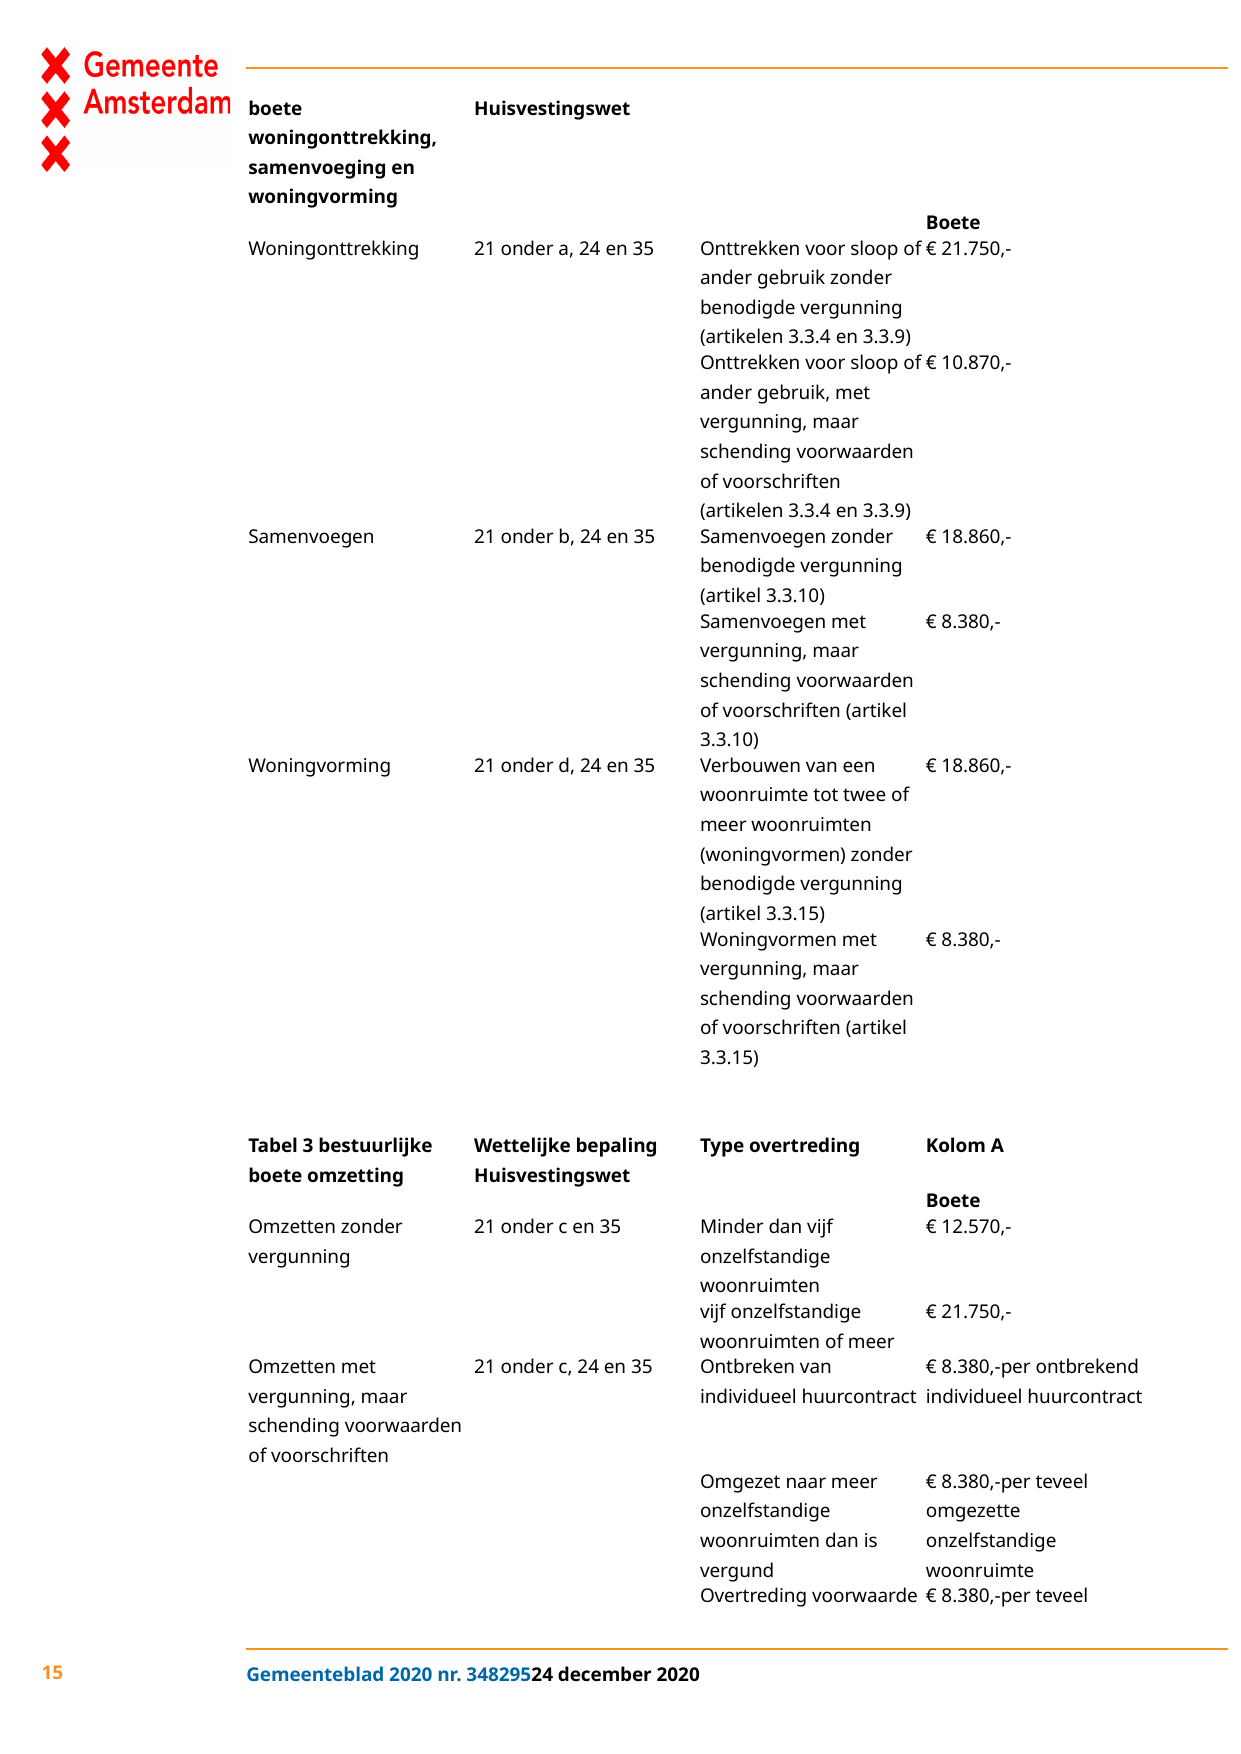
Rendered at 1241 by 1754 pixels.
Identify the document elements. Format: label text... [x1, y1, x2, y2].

table_cell € 8.380,-per ontbrekend individueel huurcontract [926, 1354, 1152, 1468]
table_cell [248, 608, 474, 752]
table_cell Verbouwen van een woonruimte tot twee of meer woonruimten (woningvormen) zonder benodigde vergunning (artikel 3.3.15) [700, 752, 926, 926]
table_cell 21 onder c, 24 en 35 [474, 1354, 700, 1468]
table_cell [248, 1188, 474, 1213]
table_cell € 8.380,-per teveel omgezette onzelfstandige woonruimte [926, 1468, 1152, 1582]
table_cell 21 onder b, 24 en 35 [474, 523, 700, 608]
table_cell Woningvorming [248, 752, 474, 926]
table_cell [474, 1298, 700, 1353]
table_cell 21 onder d, 24 en 35 [474, 752, 700, 926]
table_cell € 18.860,- [926, 752, 1152, 926]
table_header Type overtreding [700, 1132, 926, 1188]
table_cell vijf onzelfstandige woonruimten of meer [700, 1298, 926, 1353]
table_cell [474, 926, 700, 1070]
table_cell € 10.870,- [926, 350, 1152, 523]
table_cell € 12.570,- [926, 1213, 1152, 1298]
table_cell Samenvoegen [248, 523, 474, 608]
table_header Kolom A [926, 1132, 1152, 1188]
table_cell 21 onder c en 35 [474, 1213, 700, 1298]
table_cell Minder dan vijf onzelfstandige woonruimten [700, 1213, 926, 1298]
table_cell [248, 1583, 474, 1608]
table_cell [474, 209, 700, 235]
table_cell € 21.750,- [926, 1298, 1152, 1353]
table_cell 21 onder a, 24 en 35 [474, 235, 700, 349]
table_cell Omzetten met vergunning, maar schending voorwaarden of voorschriften [248, 1354, 474, 1468]
table_cell [248, 1468, 474, 1582]
table_cell € 8.380,-per teveel [926, 1583, 1152, 1608]
table_header Huisvestingswet [474, 95, 700, 209]
table_cell Onttrekken voor sloop of ander gebruik zonder benodigde vergunning (artikelen 3.3.4 en 3.3.9) [700, 235, 926, 349]
table_cell [474, 350, 700, 523]
table_header [700, 95, 926, 209]
table_cell Woningvormen met vergunning, maar schending voorwaarden of voorschriften (artikel 3.3.15) [700, 926, 926, 1070]
table_cell [474, 1188, 700, 1213]
table_cell Ontbreken van individueel huurcontract [700, 1354, 926, 1468]
table_cell [248, 1298, 474, 1353]
table_cell [474, 608, 700, 752]
table_header Wettelijke bepaling Huisvestingswet [474, 1132, 700, 1188]
table_cell [700, 1188, 926, 1213]
table_cell Omgezet naar meer onzelfstandige woonruimten dan is vergund [700, 1468, 926, 1582]
table_cell [248, 350, 474, 523]
table_cell Boete [926, 1188, 1152, 1213]
table_header [926, 95, 1152, 209]
table_cell € 18.860,- [926, 523, 1152, 608]
table_cell € 8.380,- [926, 608, 1152, 752]
picture [41, 47, 231, 172]
table_cell Boete [926, 209, 1152, 235]
table_header Tabel 3 bestuurlijke boete omzetting [248, 1132, 474, 1188]
table_cell Omzetten zonder vergunning [248, 1213, 474, 1298]
table_cell [248, 209, 474, 235]
table_cell Onttrekken voor sloop of ander gebruik, met vergunning, maar schending voorwaarden of voorschriften (artikelen 3.3.4 en 3.3.9) [700, 350, 926, 523]
table_cell [248, 926, 474, 1070]
table_cell € 8.380,- [926, 926, 1152, 1070]
table_cell Samenvoegen met vergunning, maar schending voorwaarden of voorschriften (artikel 3.3.10) [700, 608, 926, 752]
table_cell [474, 1468, 700, 1582]
table_cell [700, 209, 926, 235]
table_cell Woningonttrekking [248, 235, 474, 349]
table_cell Samenvoegen zonder benodigde vergunning (artikel 3.3.10) [700, 523, 926, 608]
table_cell [474, 1583, 700, 1608]
table_cell € 21.750,- [926, 235, 1152, 349]
table_cell Overtreding voorwaarde [700, 1583, 926, 1608]
table_header boete woningonttrekking, samenvoeging en woningvorming [248, 95, 474, 209]
